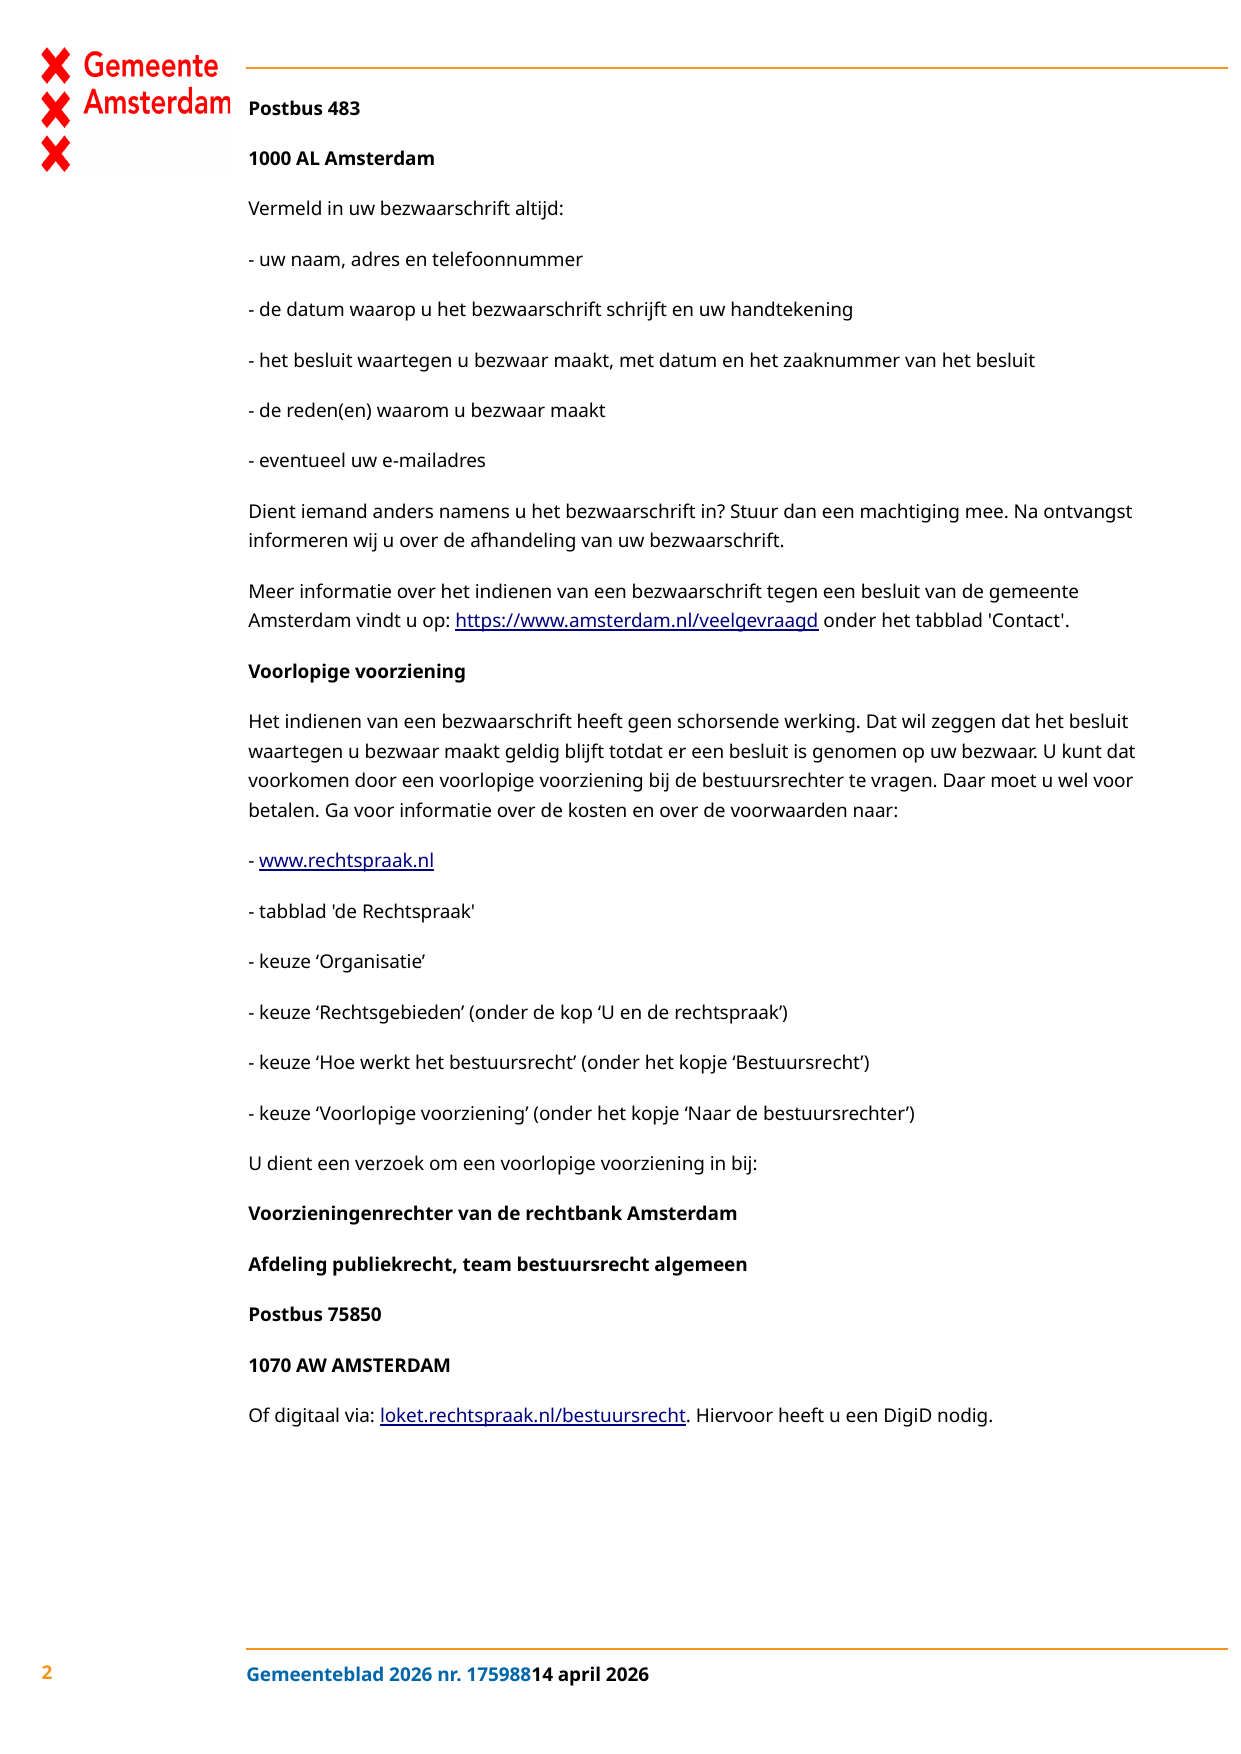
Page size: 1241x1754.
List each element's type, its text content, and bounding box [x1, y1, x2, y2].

text - het besluit waartegen u bezwaar maakt, met datum en het zaaknummer van het besluit [248, 347, 1152, 373]
text Dient iemand anders namens u het bezwaarschrift in? Stuur dan een machtiging mee. Na ontvangst informeren wij u over de afhandeling van uw bezwaarschrift. [248, 498, 1152, 553]
text - keuze ‘Hoe werkt het bestuursrecht’ (onder het kopje ‘Bestuursrecht’) [248, 1049, 1152, 1075]
text - tabblad 'de Rechtspraak' [248, 898, 1152, 924]
text Postbus 483 [248, 95, 1152, 121]
text Afdeling publiekrecht, team bestuursrecht algemeen [248, 1251, 1152, 1277]
text Of digitaal via: loket.rechtspraak.nl/bestuursrecht. Hiervoor heeft u een DigiD nodig. [248, 1402, 1152, 1428]
text - uw naam, adres en telefoonnummer [248, 246, 1152, 272]
text - www.rechtspraak.nl [248, 848, 1152, 873]
text - keuze ‘Rechtsgebieden’ (onder de kop ‘U en de rechtspraak’) [248, 999, 1152, 1025]
text - de datum waarop u het bezwaarschrift schrijft en uw handtekening [248, 296, 1152, 322]
text 1000 AL Amsterdam [248, 145, 1152, 171]
text - de reden(en) waarom u bezwaar maakt [248, 397, 1152, 423]
picture [41, 47, 231, 172]
text - eventueel uw e-mailadres [248, 448, 1152, 473]
text Postbus 75850 [248, 1301, 1152, 1327]
text - keuze ‘Organisatie’ [248, 948, 1152, 974]
text Meer informatie over het indienen van een bezwaarschrift tegen een besluit van de gemeente Amsterdam vindt u op: https://www.amsterdam.nl/veelgevraagd onder het tabblad 'Contact'. [248, 578, 1152, 633]
text Vermeld in uw bezwaarschrift altijd: [248, 196, 1152, 221]
text Voorzieningenrechter van de rechtbank Amsterdam [248, 1201, 1152, 1226]
text U dient een verzoek om een voorlopige voorziening in bij: [248, 1150, 1152, 1176]
text - keuze ‘Voorlopige voorziening’ (onder het kopje ‘Naar de bestuursrechter’) [248, 1100, 1152, 1126]
text Het indienen van een bezwaarschrift heeft geen schorsende werking. Dat wil zeggen dat het besluit waartegen u bezwaar maakt geldig blijft totdat er een besluit is genomen op uw bezwaar. U kunt dat voorkomen door een voorlopige voorziening bij de bestuursrechter te vragen. Daar moet u wel voor betalen. Ga voor informatie over de kosten en over de voorwaarden naar: [248, 708, 1152, 823]
text Voorlopige voorziening [248, 658, 1152, 684]
text 1070 AW AMSTERDAM [248, 1352, 1152, 1378]
